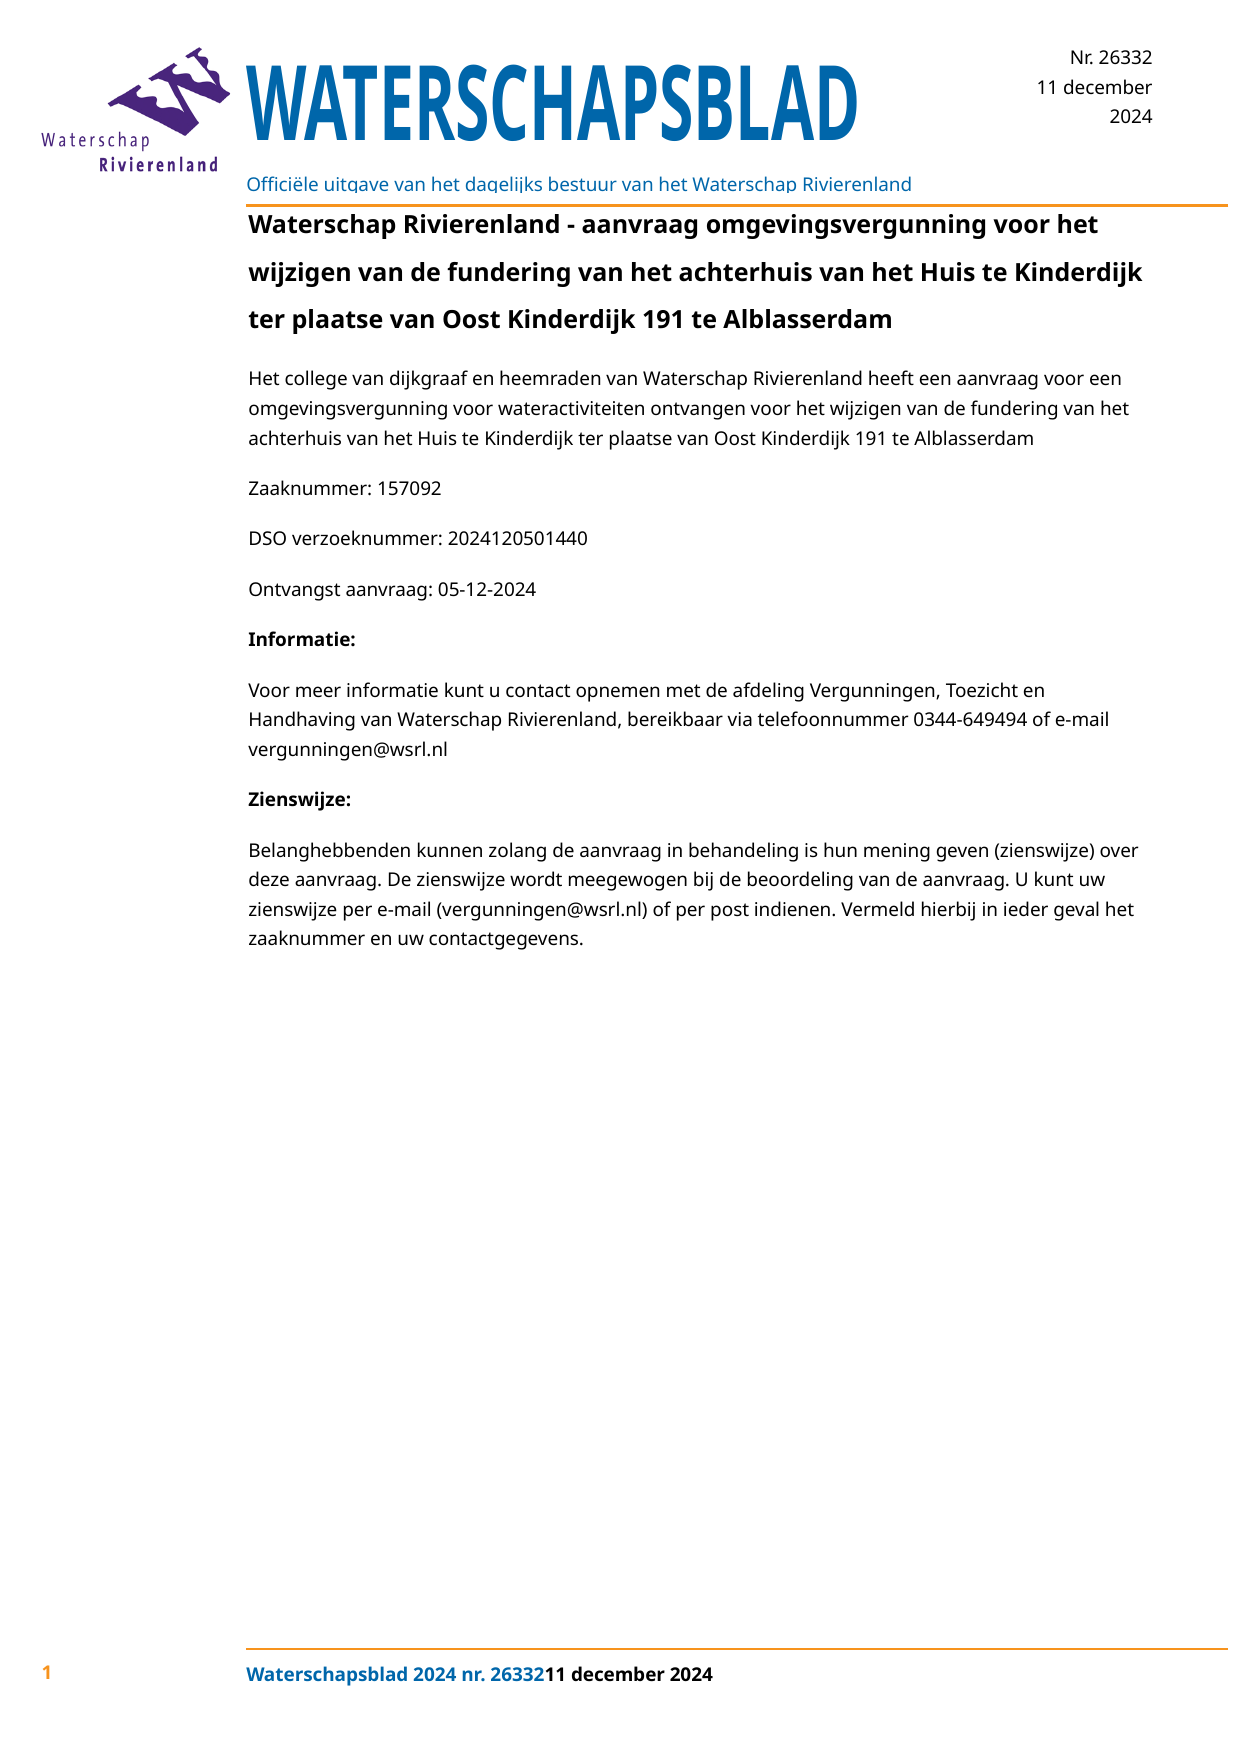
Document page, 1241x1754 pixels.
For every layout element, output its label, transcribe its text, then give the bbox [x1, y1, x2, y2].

text Zienswijze: [248, 786, 1152, 812]
text Belanghebbenden kunnen zolang de aanvraag in behandeling is hun mening geven (zienswijze) over deze aanvraag. De zienswijze wordt meegewogen bij de beoordeling van de aanvraag. U kunt uw zienswijze per e-mail (vergunningen@wsrl.nl) of per post indienen. Vermeld hierbij in ieder geval het zaaknummer en uw contactgegevens. [248, 837, 1152, 951]
text Waterschap Rivierenland - aanvraag omgevingsvergunning voor het wijzigen van de fundering van het achterhuis van het Huis te Kinderdijk ter plaatse van Oost Kinderdijk 191 te Alblasserdam [248, 207, 1152, 336]
text Zaaknummer: 157092 [248, 475, 1152, 501]
text DSO verzoeknummer: 2024120501440 [248, 526, 1152, 551]
text Het college van dijkgraaf en heemraden van Waterschap Rivierenland heeft een aanvraag voor een omgevingsvergunning voor wateractiviteiten ontvangen voor het wijzigen van de fundering van het achterhuis van het Huis te Kinderdijk ter plaatse van Oost Kinderdijk 191 te Alblasserdam [248, 366, 1152, 450]
picture [41, 47, 231, 172]
text Informatie: [248, 626, 1152, 652]
text Ontvangst aanvraag: 05-12-2024 [248, 576, 1152, 602]
text Voor meer informatie kunt u contact opnemen met de afdeling Vergunningen, Toezicht en Handhaving van Waterschap Rivierenland, bereikbaar via telefoonnummer 0344-649494 of e-mail vergunningen@wsrl.nl [248, 677, 1152, 762]
